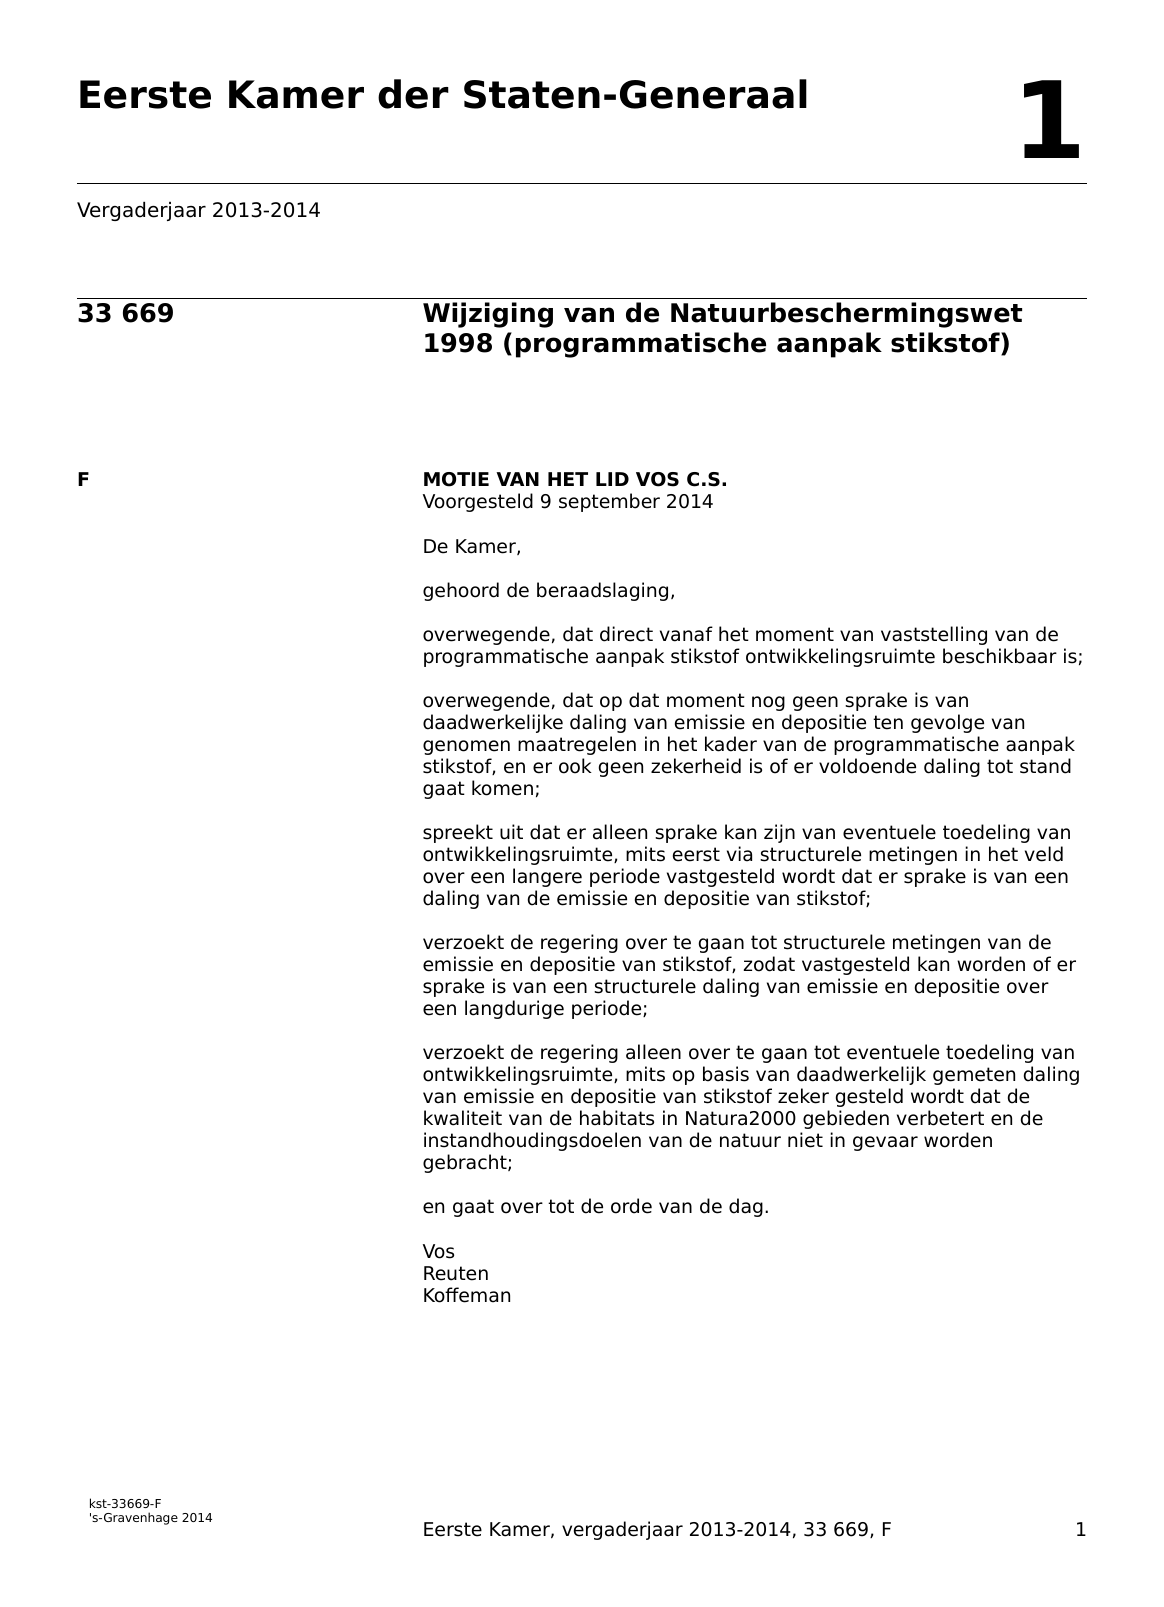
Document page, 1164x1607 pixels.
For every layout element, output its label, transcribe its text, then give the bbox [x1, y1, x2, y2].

text Reuten [422, 1262, 1087, 1284]
text gehoord de beraadslaging, [422, 580, 1087, 602]
text verzoekt de regering alleen over te gaan tot eventuele toedeling van ontwikkelingsruimte, mits op basis van daadwerkelijk gemeten daling van emissie en depositie van stikstof zeker gesteld wordt dat de kwaliteit van de habitats in Natura2000 gebieden verbetert en de instandhoudingsdoelen van de natuur niet in gevaar worden gebracht; [422, 1042, 1087, 1174]
subtitle 33 669 Wijziging van de Natuurbeschermingswet 1998 (programmatische aanpak stikstof) [77, 299, 1087, 358]
text overwegende, dat direct vanaf het moment van vaststelling van de programmatische aanpak stikstof ontwikkelingsruimte beschikbaar is; [422, 624, 1087, 668]
table_header 1 [886, 59, 1087, 183]
text verzoekt de regering over te gaan tot structurele metingen van de emissie en depositie van stikstof, zodat vastgesteld kan worden of er sprake is van een structurele daling van emissie en depositie over een langdurige periode; [422, 932, 1087, 1020]
text 's-Gravenhage 2014 [88, 1511, 323, 1525]
subtitle F MOTIE VAN HET LID VOS C.S. [77, 469, 1087, 491]
text De Kamer, [422, 536, 1087, 557]
table_header Eerste Kamer der Staten-Generaal [77, 59, 886, 183]
text Vos [422, 1241, 1087, 1262]
text overwegende, dat op dat moment nog geen sprake is van daadwerkelijke daling van emissie en depositie ten gevolge van genomen maatregelen in het kader van de programmatische aanpak stikstof, en er ook geen zekerheid is of er voldoende daling tot stand gaat komen; [422, 690, 1087, 800]
text en gaat over tot de orde van de dag. [422, 1196, 1087, 1218]
text kst-33669-F [88, 1497, 323, 1511]
text spreekt uit dat er alleen sprake kan zijn van eventuele toedeling van ontwikkelingsruimte, mits eerst via structurele metingen in het veld over een langere periode vastgesteld wordt dat er sprake is van een daling van de emissie en depositie van stikstof; [422, 822, 1087, 910]
text Koffeman [422, 1284, 1087, 1306]
text Voorgesteld 9 september 2014 [422, 491, 1087, 513]
table_cell Vergaderjaar 2013-2014 [77, 184, 1087, 298]
